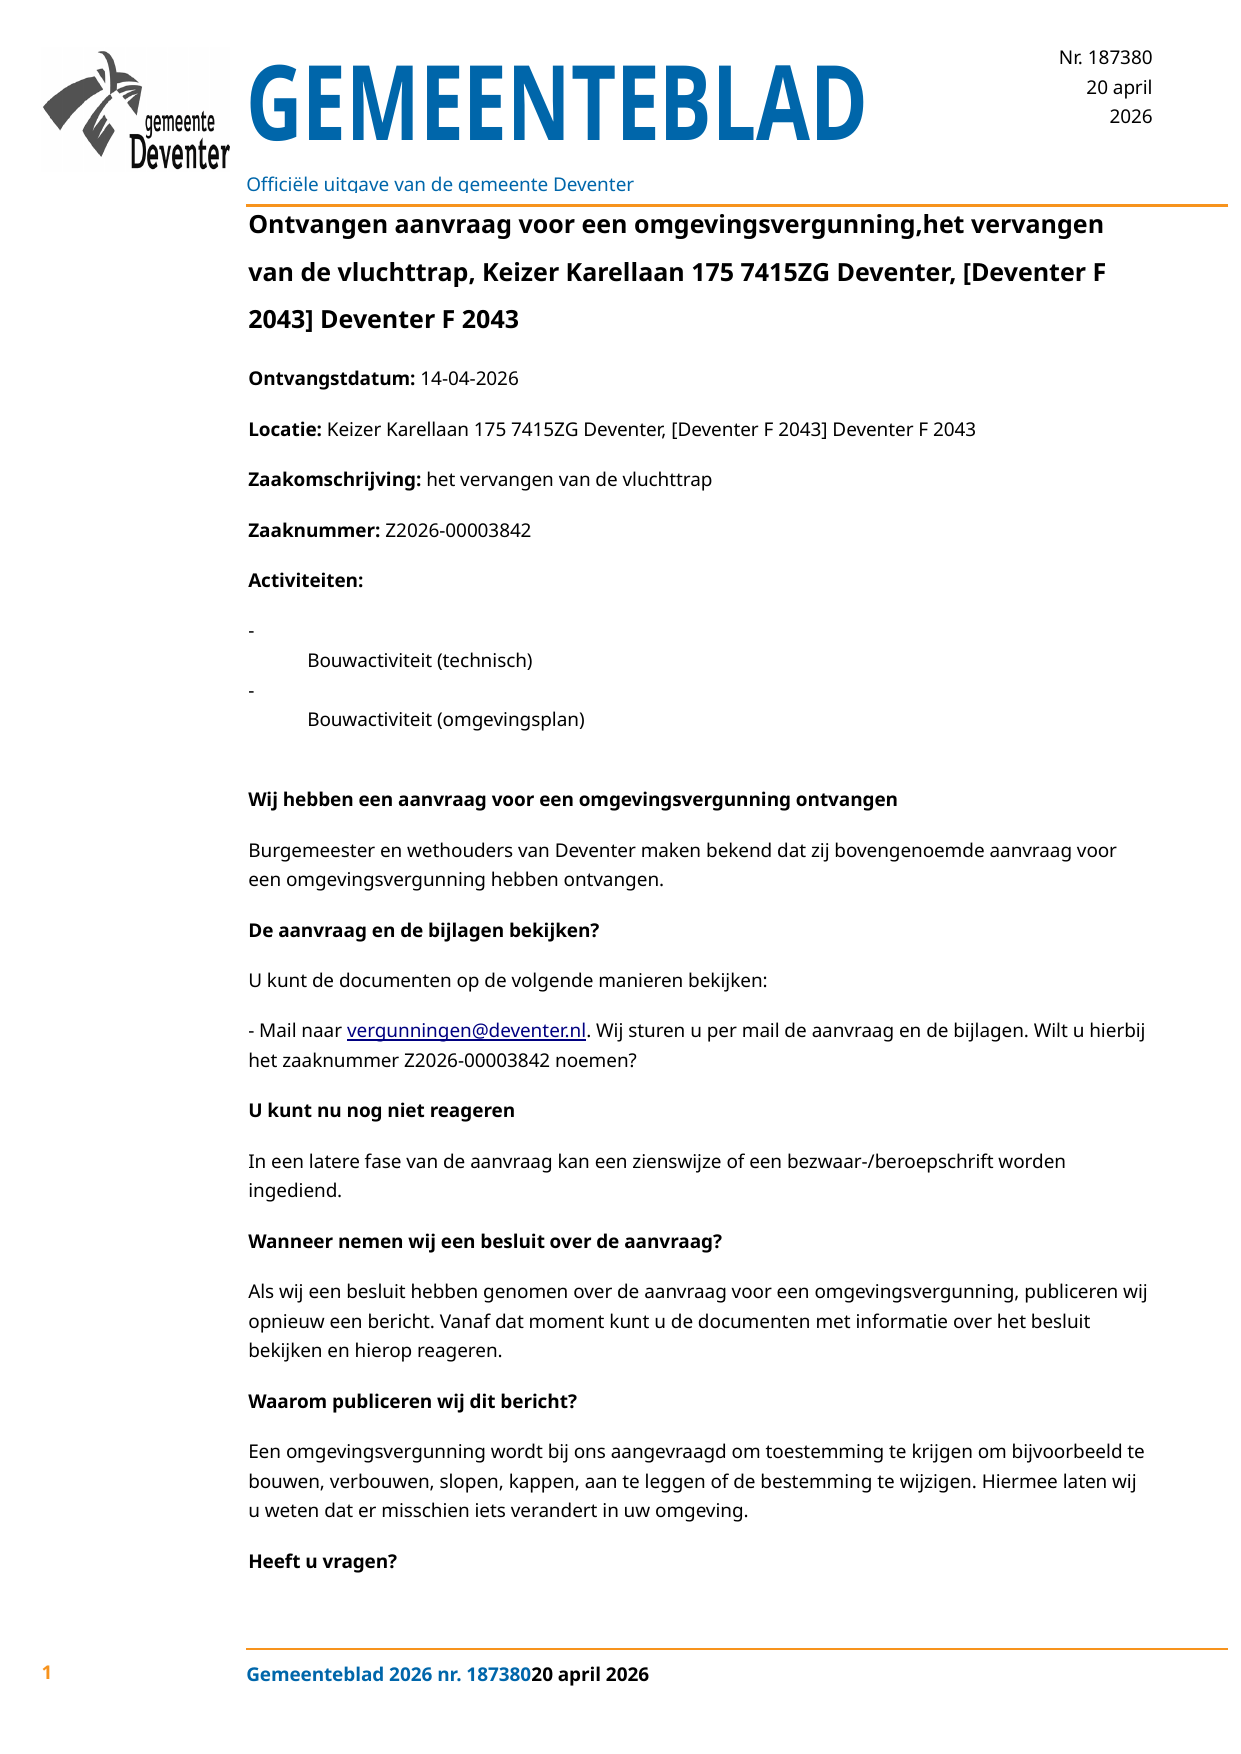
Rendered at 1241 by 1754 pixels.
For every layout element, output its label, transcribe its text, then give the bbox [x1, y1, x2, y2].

text Een omgevingsvergunning wordt bij ons aangevraagd om toestemming te krijgen om bijvoorbeeld te bouwen, verbouwen, slopen, kappen, aan te leggen of de bestemming te wijzigen. Hiermee laten wij u weten dat er misschien iets verandert in uw omgeving. [248, 1438, 1152, 1523]
text U kunt de documenten op de volgende manieren bekijken: [248, 967, 1152, 993]
text Heeft u vragen? [248, 1548, 1152, 1574]
text Zaaknummer: Z2026-00003842 [248, 517, 1152, 542]
text In een latere fase van de aanvraag kan een zienswijze of een bezwaar-/beroepschrift worden ingediend. [248, 1148, 1152, 1203]
list Bouwactiviteit (technisch) [248, 647, 1152, 673]
text U kunt nu nog niet reageren [248, 1098, 1152, 1123]
text De aanvraag en de bijlagen bekijken? [248, 917, 1152, 942]
text Waarom publiceren wij dit bericht? [248, 1388, 1152, 1414]
text Wanneer nemen wij een besluit over de aanvraag? [248, 1228, 1152, 1254]
picture [41, 47, 231, 172]
text Als wij een besluit hebben genomen over de aanvraag voor een omgevingsvergunning, publiceren wij opnieuw een bericht. Vanaf dat moment kunt u de documenten met informatie over het besluit bekijken en hierop reageren. [248, 1278, 1152, 1363]
text Activiteiten: [248, 567, 1152, 593]
text Wij hebben een aanvraag voor een omgevingsvergunning ontvangen [248, 786, 1152, 812]
text Zaakomschrijving: het vervangen van de vluchttrap [248, 466, 1152, 492]
text Burgemeester en wethouders van Deventer maken bekend dat zij bovengenoemde aanvraag voor een omgevingsvergunning hebben ontvangen. [248, 837, 1152, 892]
text Ontvangstdatum: 14-04-2026 [248, 366, 1152, 391]
text Locatie: Keizer Karellaan 175 7415ZG Deventer, [Deventer F 2043] Deventer F 2043 [248, 416, 1152, 442]
text Ontvangen aanvraag voor een omgevingsvergunning,het vervangen van de vluchttrap, Keizer Karellaan 175 7415ZG Deventer, [Deventer F 2043] Deventer F 2043 [248, 207, 1152, 336]
list Bouwactiviteit (omgevingsplan) [248, 706, 1152, 732]
text - Mail naar vergunningen@deventer.nl. Wij sturen u per mail de aanvraag en de bijlagen. Wilt u hierbij het zaaknummer Z2026-00003842 noemen? [248, 1018, 1152, 1073]
